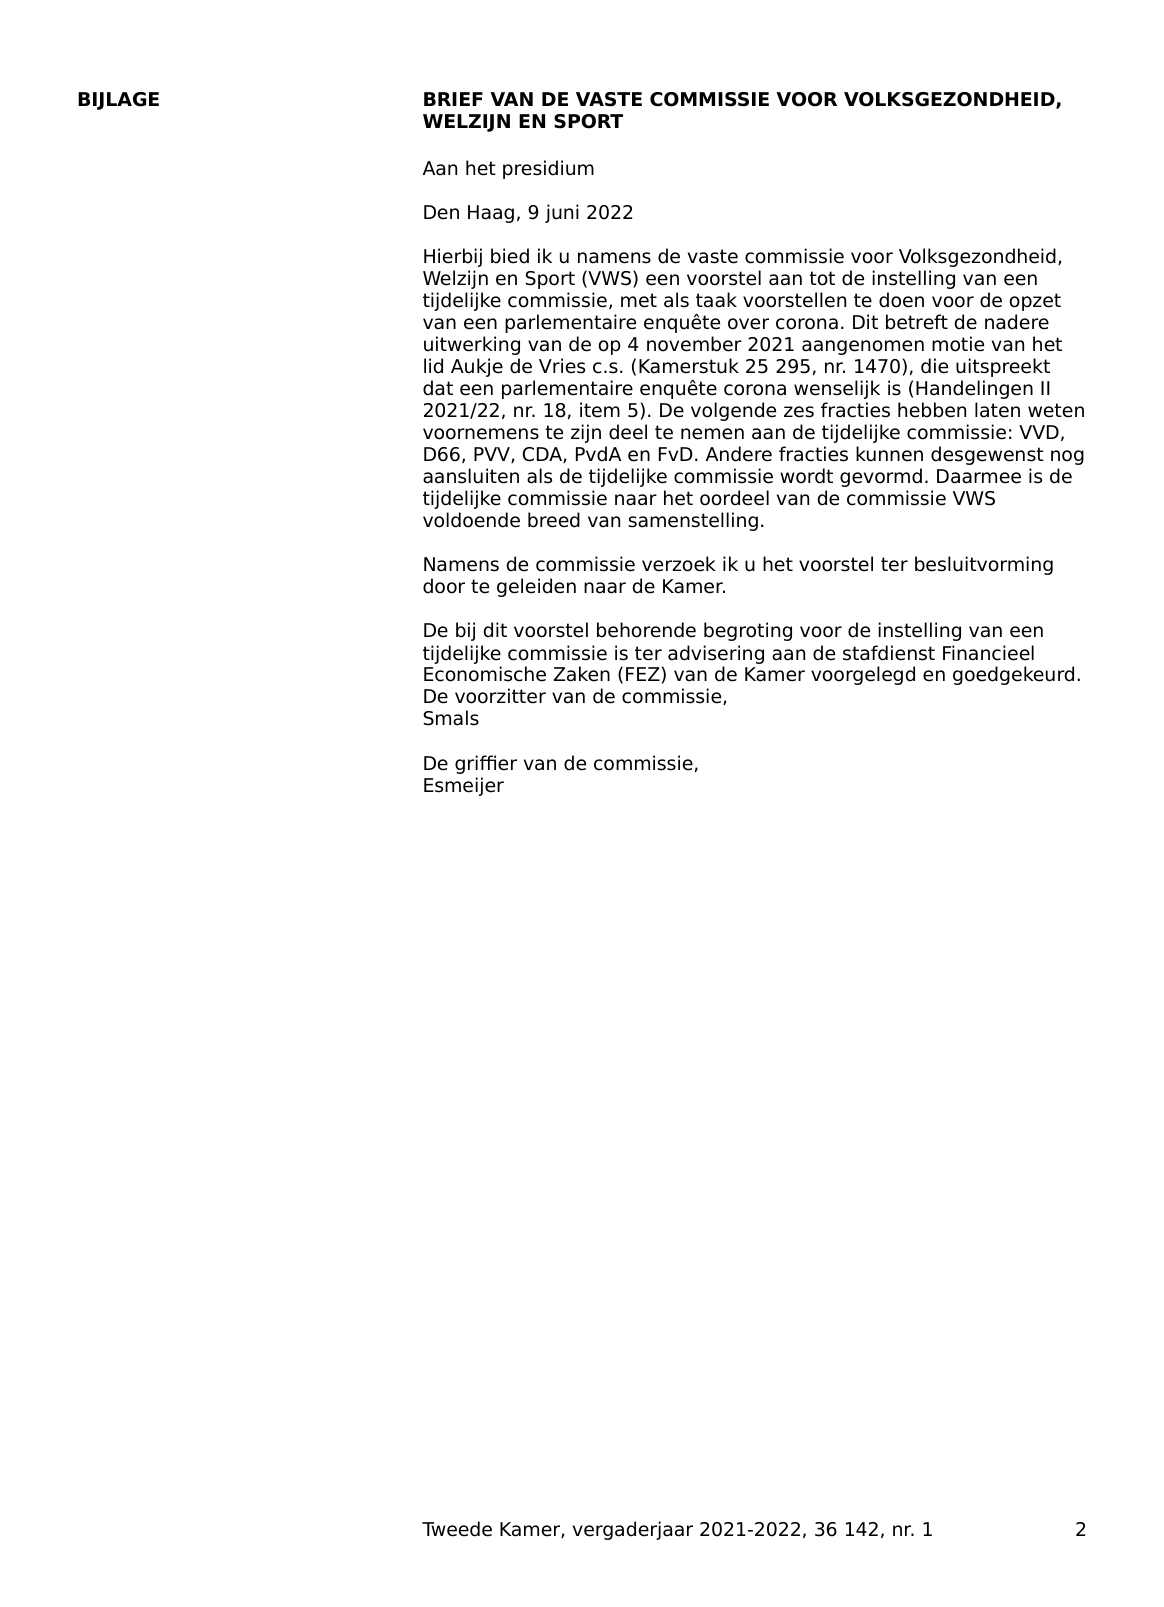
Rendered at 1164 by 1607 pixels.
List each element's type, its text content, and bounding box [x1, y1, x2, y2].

text De bij dit voorstel behorende begroting voor de instelling van een tijdelijke commissie is ter advisering aan de stafdienst Financieel Economische Zaken (FEZ) van de Kamer voorgelegd en goedgekeurd. [422, 620, 1087, 686]
text Namens de commissie verzoek ik u het voorstel ter besluitvorming door te geleiden naar de Kamer. [422, 554, 1087, 598]
text De voorzitter van de commissie, Smals [422, 686, 1087, 730]
text Den Haag, 9 juni 2022 [422, 202, 1087, 224]
text Aan het presidium [422, 158, 1087, 180]
text De griffier van de commissie, Esmeijer [422, 752, 1087, 796]
subtitle BIJLAGE BRIEF VAN DE VASTE COMMISSIE VOOR VOLKSGEZONDHEID, WELZIJN EN SPORT [77, 89, 1087, 133]
text Hierbij bied ik u namens de vaste commissie voor Volksgezondheid, Welzijn en Sport (VWS) een voorstel aan tot de instelling van een tijdelijke commissie, met als taak voorstellen te doen voor de opzet van een parlementaire enquête over corona. Dit betreft de nadere uitwerking van de op 4 november 2021 aangenomen motie van het lid Aukje de Vries c.s. (Kamerstuk 25 295, nr. 1470), die uitspreekt dat een parlementaire enquête corona wenselijk is (Handelingen II 2021/22, nr. 18, item 5). De volgende zes fracties hebben laten weten voornemens te zijn deel te nemen aan de tijdelijke commissie: VVD, D66, PVV, CDA, PvdA en FvD. Andere fracties kunnen desgewenst nog aansluiten als de tijdelijke commissie wordt gevormd. Daarmee is de tijdelijke commissie naar het oordeel van de commissie VWS voldoende breed van samenstelling. [422, 246, 1087, 532]
